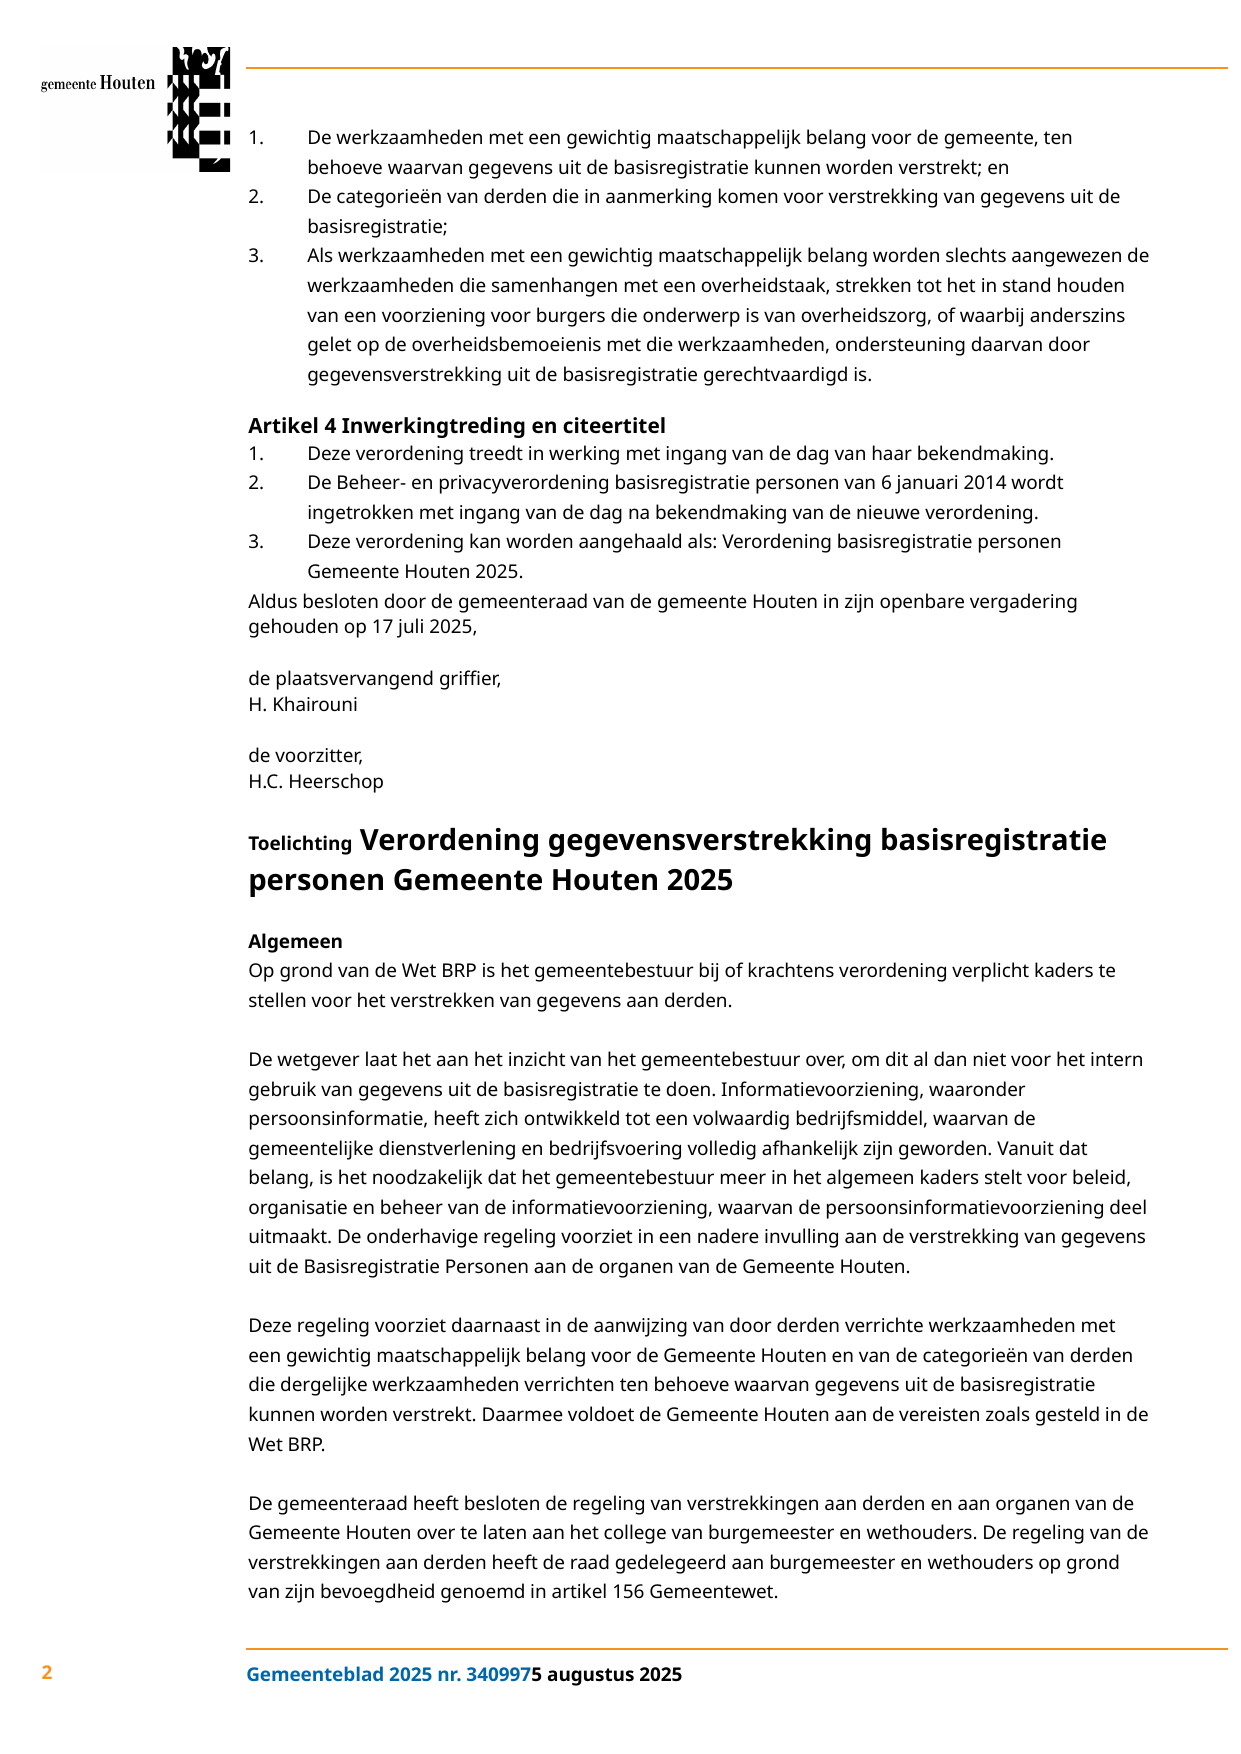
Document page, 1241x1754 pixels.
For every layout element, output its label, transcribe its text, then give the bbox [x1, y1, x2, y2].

text De wetgever laat het aan het inzicht van het gemeentebestuur over, om dit al dan niet voor het intern gebruik van gegevens uit de basisregistratie te doen. Informatievoorziening, waaronder persoonsinformatie, heeft zich ontwikkeld tot een volwaardig bedrijfsmiddel, waarvan de gemeentelijke dienstverlening en bedrijfsvoering volledig afhankelijk zijn geworden. Vanuit dat belang, is het noodzakelijk dat het gemeentebestuur meer in het algemeen kaders stelt voor beleid, organisatie en beheer van de informatievoorziening, waarvan de persoonsinformatievoorziening deel uitmaakt. De onderhavige regeling voorziet in een nadere invulling aan de verstrekking van gegevens uit de Basisregistratie Personen aan de organen van de Gemeente Houten. [248, 1046, 1152, 1279]
text De gemeenteraad heeft besloten de regeling van verstrekkingen aan derden en aan organen van de Gemeente Houten over te laten aan het college van burgemeester en wethouders. De regeling van de verstrekkingen aan derden heeft de raad gedelegeerd aan burgemeester en wethouders op grond van zijn bevoegdheid genoemd in artikel 156 Gemeentewet. [248, 1490, 1152, 1604]
text de voorzitter, [248, 742, 1152, 768]
list De categorieën van derden die in aanmerking komen voor verstrekking van gegevens uit de basisregistratie; [248, 183, 1152, 239]
text Deze regeling voorziet daarnaast in de aanwijzing van door derden verrichte werkzaamheden met een gewichtig maatschappelijk belang voor de Gemeente Houten en van de categorieën van derden die dergelijke werkzaamheden verrichten ten behoeve waarvan gegevens uit de basisregistratie kunnen worden verstrekt. Daarmee voldoet de Gemeente Houten aan de vereisten zoals gesteld in de Wet BRP. [248, 1312, 1152, 1457]
list Deze verordening treedt in werking met ingang van de dag van haar bekendmaking. [248, 440, 1152, 466]
text Op grond van de Wet BRP is het gemeentebestuur bij of krachtens verordening verplicht kaders te stellen voor het verstrekken van gegevens aan derden. [248, 957, 1152, 1013]
text Aldus besloten door de gemeenteraad van de gemeente Houten in zijn openbare vergadering gehouden op 17 juli 2025, [248, 588, 1152, 639]
list De werkzaamheden met een gewichtig maatschappelijk belang voor de gemeente, ten behoeve waarvan gegevens uit de basisregistratie kunnen worden verstrekt; en [248, 124, 1152, 180]
text H.C. Heerschop [248, 768, 1152, 794]
list Deze verordening kan worden aangehaald als: Verordening basisregistratie personen Gemeente Houten 2025. [248, 529, 1152, 584]
text de plaatsvervangend griffier, [248, 665, 1152, 691]
list De Beheer- en privacyverordening basisregistratie personen van 6 januari 2014 wordt ingetrokken met ingang van de dag na bekendmaking van de nieuwe verordening. [248, 469, 1152, 525]
text Algemeen [248, 928, 1152, 954]
text H. Khairouni [248, 691, 1152, 716]
picture [41, 47, 231, 172]
list Als werkzaamheden met een gewichtig maatschappelijk belang worden slechts aangewezen de werkzaamheden die samenhangen met een overheidstaak, strekken tot het in stand houden van een voorziening voor burgers die onderwerp is van overheidszorg, of waarbij anderszins gelet op de overheidsbemoeienis met die werkzaamheden, ondersteuning daarvan door gegevensverstrekking uit de basisregistratie gerechtvaardigd is. [248, 243, 1152, 387]
text Artikel 4 Inwerkingtreding en citeertitel [248, 411, 1152, 440]
text Toelichting Verordening gegevensverstrekking basisregistratie personen Gemeente Houten 2025 [248, 819, 1152, 899]
